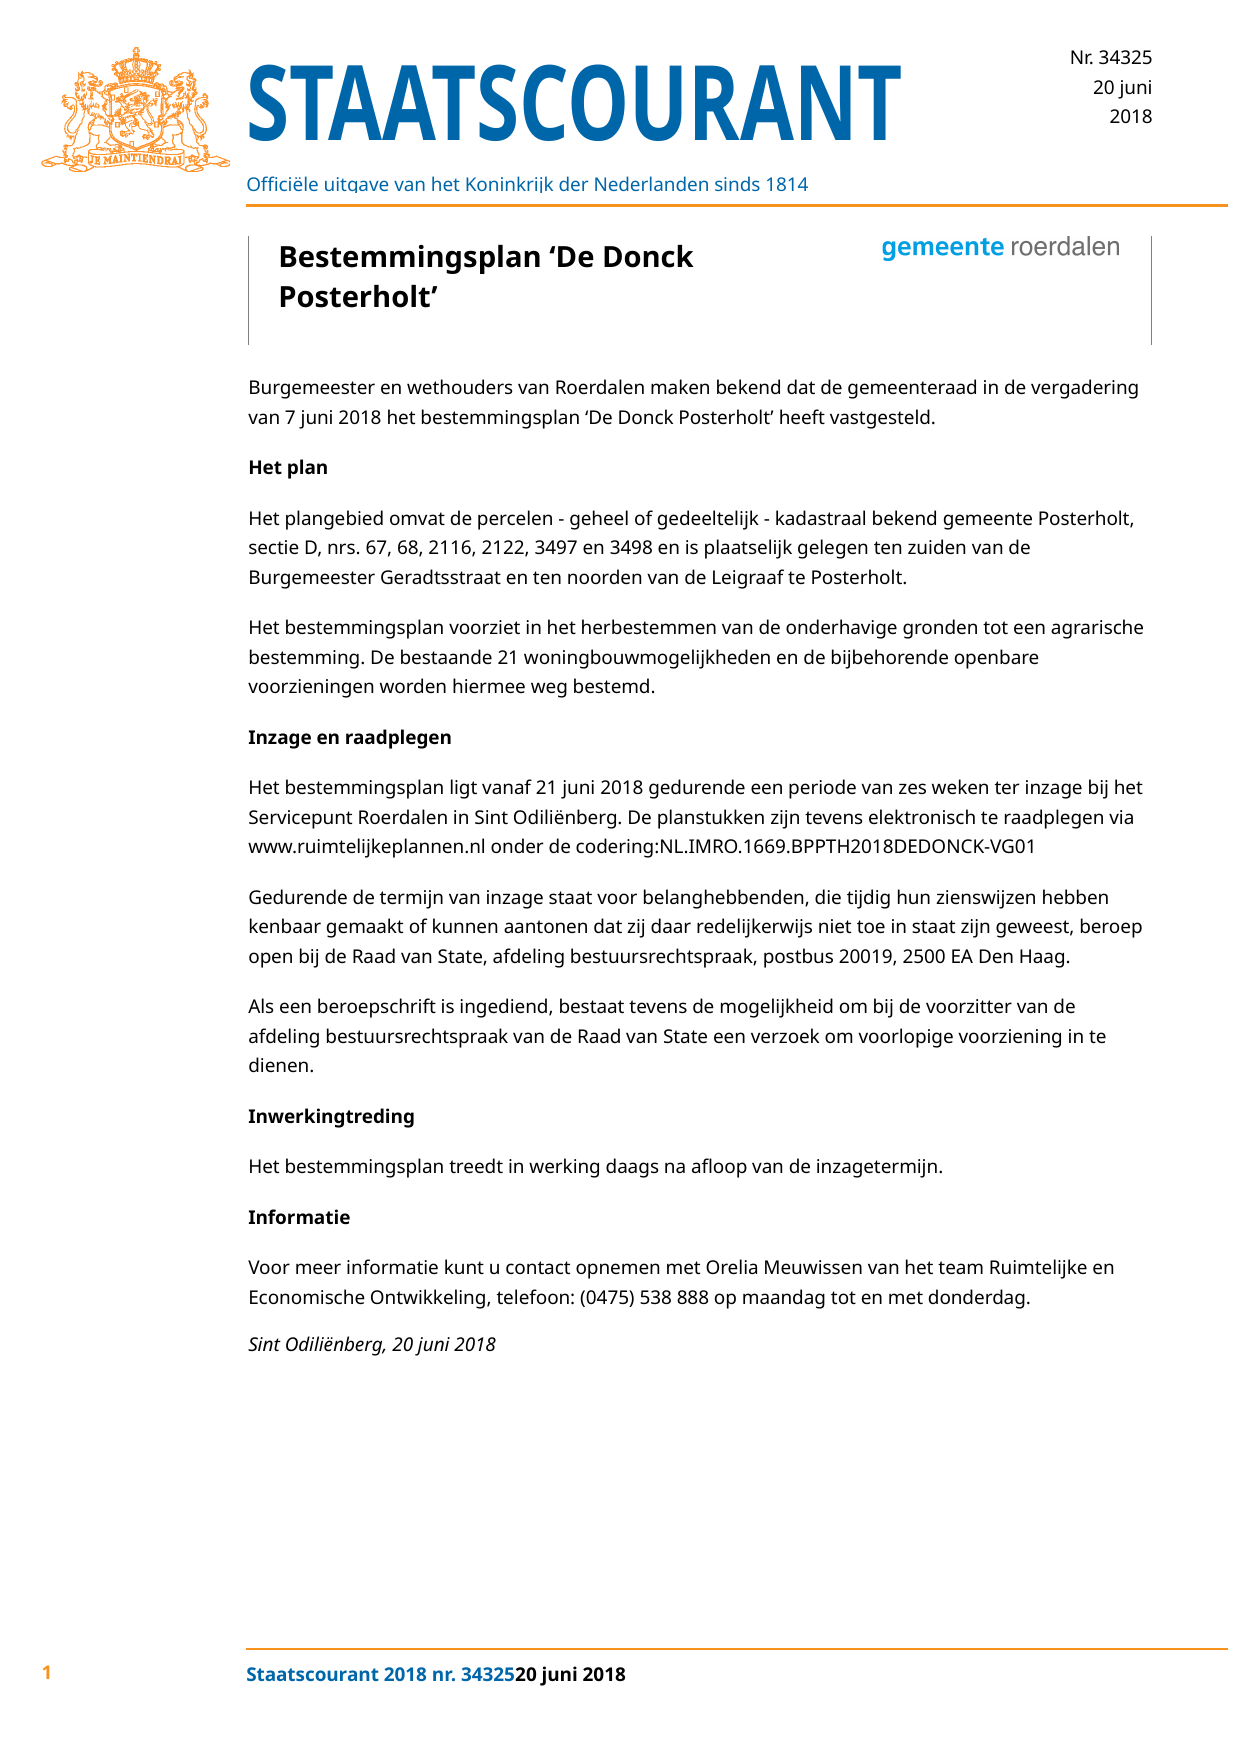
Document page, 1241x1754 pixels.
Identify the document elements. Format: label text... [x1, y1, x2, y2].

text Als een beroepschrift is ingediend, bestaat tevens de mogelijkheid om bij de voorzitter van de afdeling bestuursrechtspraak van de Raad van State een verzoek om voorlopige voorziening in te dienen. [248, 993, 1152, 1078]
text Burgemeester en wethouders van Roerdalen maken bekend dat de gemeenteraad in de vergadering van 7 juni 2018 het bestemmingsplan ‘De Donck Posterholt’ heeft vastgesteld. [248, 374, 1152, 429]
picture [882, 254, 891, 261]
text Het bestemmingsplan treedt in werking daags na afloop van de inzagetermijn. [248, 1153, 1152, 1179]
picture [41, 47, 231, 172]
text Het plan [248, 454, 1152, 480]
text Inwerkingtreding [248, 1103, 1152, 1129]
text Sint Odiliënberg, 20 juni 2018 [248, 1332, 1152, 1357]
text Informatie [248, 1204, 1152, 1229]
text Het plangebied omvat de percelen - geheel of gedeeltelijk - kadastraal bekend gemeente Posterholt, sectie D, nrs. 67, 68, 2116, 2122, 3497 en 3498 en is plaatselijk gelegen ten zuiden van de Burgemeester Geradtsstraat en ten noorden van de Leigraaf te Posterholt. [248, 505, 1152, 589]
text Inzage en raadplegen [248, 724, 1152, 749]
table_header [850, 236, 1151, 345]
text Voor meer informatie kunt u contact opnemen met Orelia Meuwissen van het team Ruimtelijke en Economische Ontwikkeling, telefoon: (0475) 538 888 op maandag tot en met donderdag. [248, 1254, 1152, 1309]
text Gedurende de termijn van inzage staat voor belanghebbenden, die tijdig hun zienswijzen hebben kenbaar gemaakt of kunnen aantonen dat zij daar redelijkerwijs niet toe in staat zijn geweest, beroep open bij de Raad van State, afdeling bestuursrechtspraak, postbus 20019, 2500 EA Den Haag. [248, 884, 1152, 969]
table_header Bestemmingsplan ‘De Donck Posterholt’ [249, 236, 850, 345]
text Het bestemmingsplan voorziet in het herbestemmen van de onderhavige gronden tot een agrarische bestemming. De bestaande 21 woningbouwmogelijkheden en de bijbehorende openbare voorzieningen worden hiermee weg bestemd. [248, 614, 1152, 699]
picture [882, 236, 1119, 261]
text Het bestemmingsplan ligt vanaf 21 juni 2018 gedurende een periode van zes weken ter inzage bij het Servicepunt Roerdalen in Sint Odiliënberg. De planstukken zijn tevens elektronisch te raadplegen via www.ruimtelijkeplannen.nl onder de codering:NL.IMRO.1669.BPPTH2018DEDONCK-VG01 [248, 774, 1152, 859]
